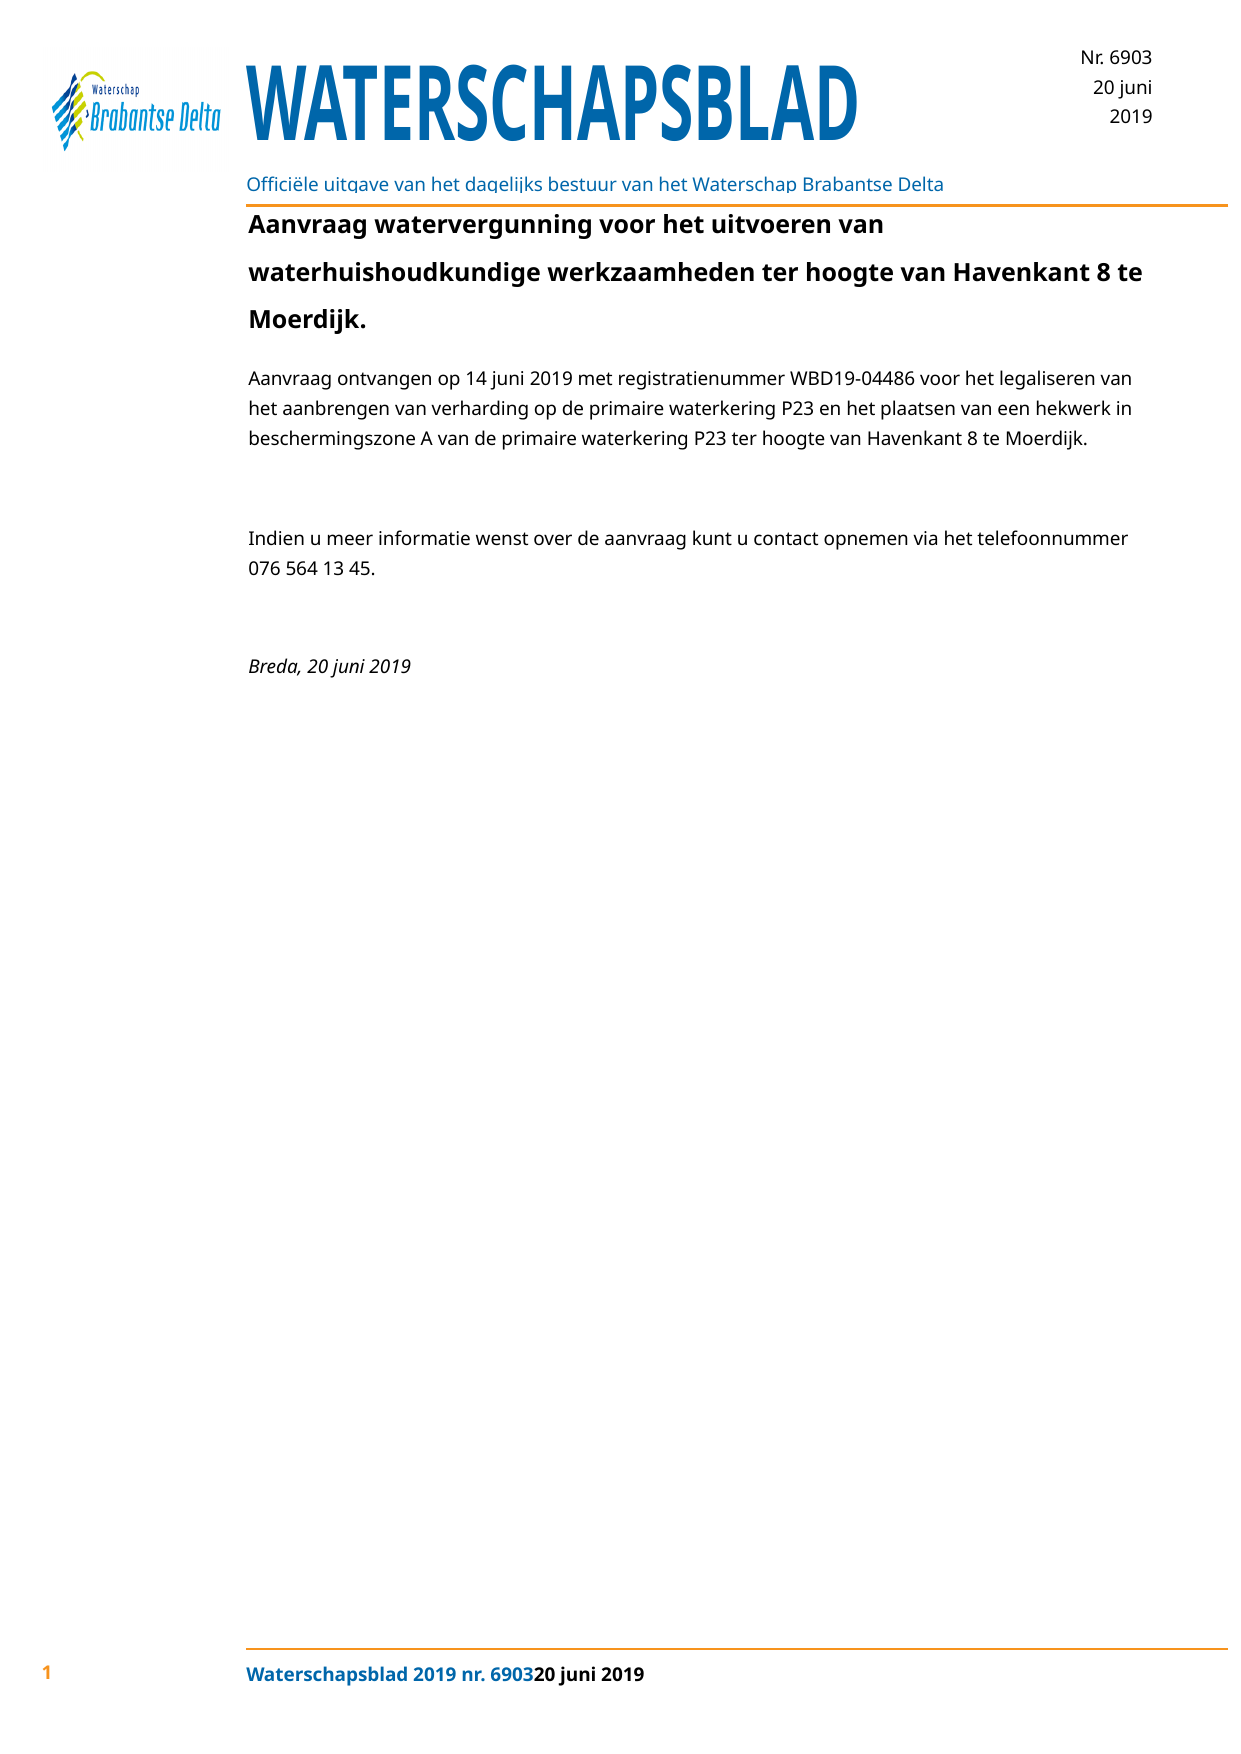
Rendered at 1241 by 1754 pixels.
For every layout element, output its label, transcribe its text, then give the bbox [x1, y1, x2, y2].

picture [41, 47, 231, 172]
text Breda, 20 juni 2019 [248, 653, 1152, 679]
text Indien u meer informatie wenst over de aanvraag kunt u contact opnemen via het telefoonnummer 076 564 13 45. [248, 526, 1152, 581]
text Aanvraag watervergunning voor het uitvoeren van waterhuishoudkundige werkzaamheden ter hoogte van Havenkant 8 te Moerdijk. [248, 207, 1152, 336]
text Aanvraag ontvangen op 14 juni 2019 met registratienummer WBD19-04486 voor het legaliseren van het aanbrengen van verharding op de primaire waterkering P23 en het plaatsen van een hekwerk in beschermingszone A van de primaire waterkering P23 ter hoogte van Havenkant 8 te Moerdijk. [248, 366, 1152, 450]
